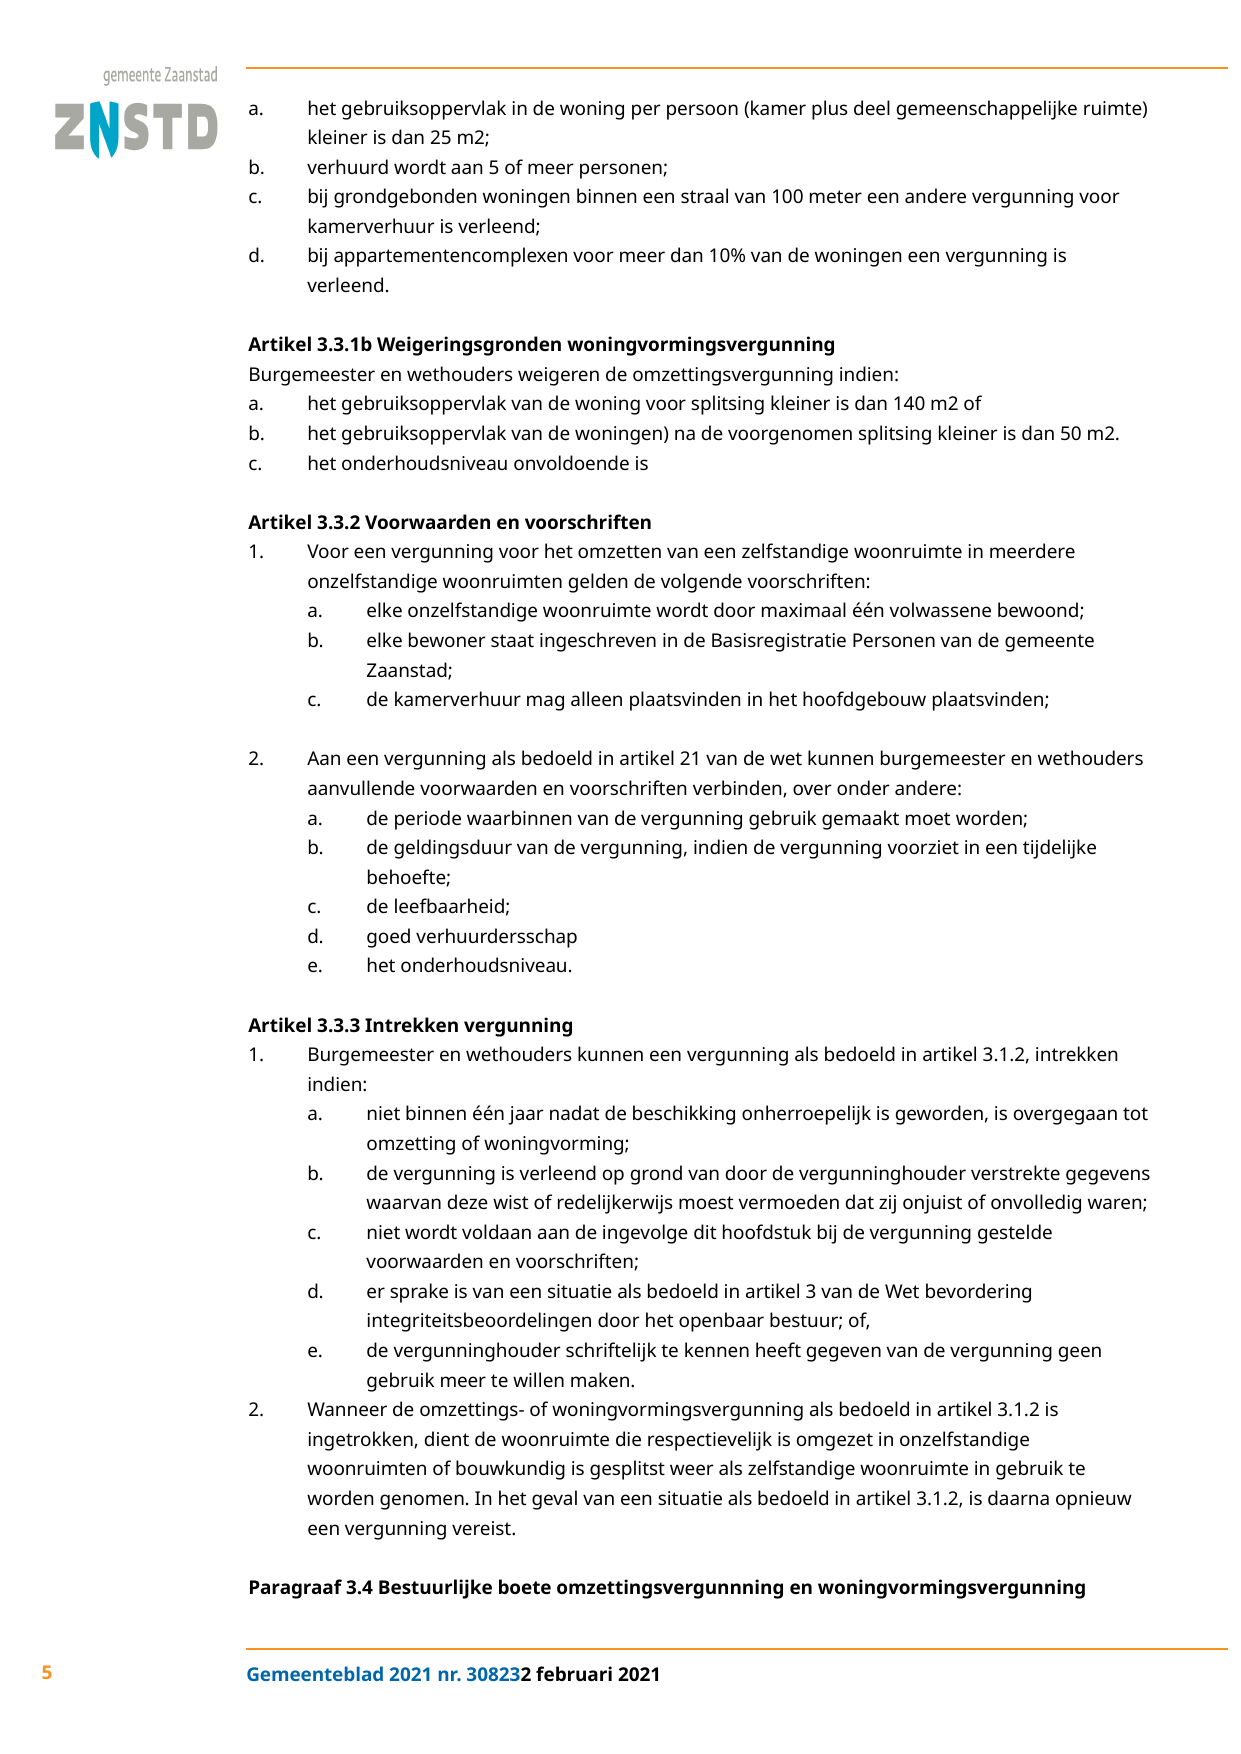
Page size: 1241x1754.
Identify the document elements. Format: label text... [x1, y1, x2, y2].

list elke onzelfstandige woonruimte wordt door maximaal één volwassene bewoond; [307, 598, 1152, 623]
text Paragraaf 3.4 Bestuurlijke boete omzettingsvergunnning en woningvormingsvergunning [248, 1574, 1152, 1600]
list bij appartementencomplexen voor meer dan 10% van de woningen een vergunning is verleend. [248, 243, 1152, 298]
list Burgemeester en wethouders kunnen een vergunning als bedoeld in artikel 3.1.2, intrekken indien: [248, 1041, 1152, 1097]
list de geldingsduur van de vergunning, indien de vergunning voorziet in een tijdelijke behoefte; [307, 834, 1152, 890]
list het gebruiksoppervlak van de woning voor splitsing kleiner is dan 140 m2 of [248, 391, 1152, 416]
text Artikel 3.3.2 Voorwaarden en voorschriften [248, 509, 1152, 535]
list de periode waarbinnen van de vergunning gebruik gemaakt moet worden; [307, 805, 1152, 831]
list de kamerverhuur mag alleen plaatsvinden in het hoofdgebouw plaatsvinden; [307, 686, 1152, 712]
list het onderhoudsniveau onvoldoende is [248, 450, 1152, 476]
list Voor een vergunning voor het omzetten van een zelfstandige woonruimte in meerdere onzelfstandige woonruimten gelden de volgende voorschriften: [248, 538, 1152, 594]
text Artikel 3.3.1b Weigeringsgronden woningvormingsvergunning [248, 331, 1152, 357]
list Wanneer de omzettings- of woningvormingsvergunning als bedoeld in artikel 3.1.2 is ingetrokken, dient de woonruimte die respectievelijk is omgezet in onzelfstandige woonruimten of bouwkundig is gesplitst weer als zelfstandige woonruimte in gebruik te worden genomen. In het geval van een situatie als bedoeld in artikel 3.1.2, is daarna opnieuw een vergunning vereist. [248, 1396, 1152, 1541]
list de vergunning is verleend op grond van door de vergunninghouder verstrekte gegevens waarvan deze wist of redelijkerwijs moest vermoeden dat zij onjuist of onvolledig waren; [307, 1160, 1152, 1215]
text Artikel 3.3.3 Intrekken vergunning [248, 1012, 1152, 1038]
list de vergunninghouder schriftelijk te kennen heeft gegeven van de vergunning geen gebruik meer te willen maken. [307, 1337, 1152, 1393]
list Aan een vergunning als bedoeld in artikel 21 van de wet kunnen burgemeester en wethouders aanvullende voorwaarden en voorschriften verbinden, over onder andere: [248, 746, 1152, 801]
list niet binnen één jaar nadat de beschikking onherroepelijk is geworden, is overgegaan tot omzetting of woningvorming; [307, 1101, 1152, 1156]
picture [41, 47, 231, 172]
list er sprake is van een situatie als bedoeld in artikel 3 van de Wet bevordering integriteitsbeoordelingen door het openbaar bestuur; of, [307, 1278, 1152, 1333]
list verhuurd wordt aan 5 of meer personen; [248, 154, 1152, 180]
list bij grondgebonden woningen binnen een straal van 100 meter een andere vergunning voor kamerverhuur is verleend; [248, 183, 1152, 239]
list elke bewoner staat ingeschreven in de Basisregistratie Personen van de gemeente Zaanstad; [307, 627, 1152, 683]
text Burgemeester en wethouders weigeren de omzettingsvergunning indien: [248, 361, 1152, 387]
list goed verhuurdersschap [307, 923, 1152, 949]
list het onderhoudsniveau. [307, 953, 1152, 978]
list het gebruiksoppervlak van de woningen) na de voorgenomen splitsing kleiner is dan 50 m2. [248, 420, 1152, 446]
list niet wordt voldaan aan de ingevolge dit hoofdstuk bij de vergunning gestelde voorwaarden en voorschriften; [307, 1219, 1152, 1274]
list de leefbaarheid; [307, 893, 1152, 919]
list het gebruiksoppervlak in de woning per persoon (kamer plus deel gemeenschappelijke ruimte) kleiner is dan 25 m2; [248, 95, 1152, 150]
